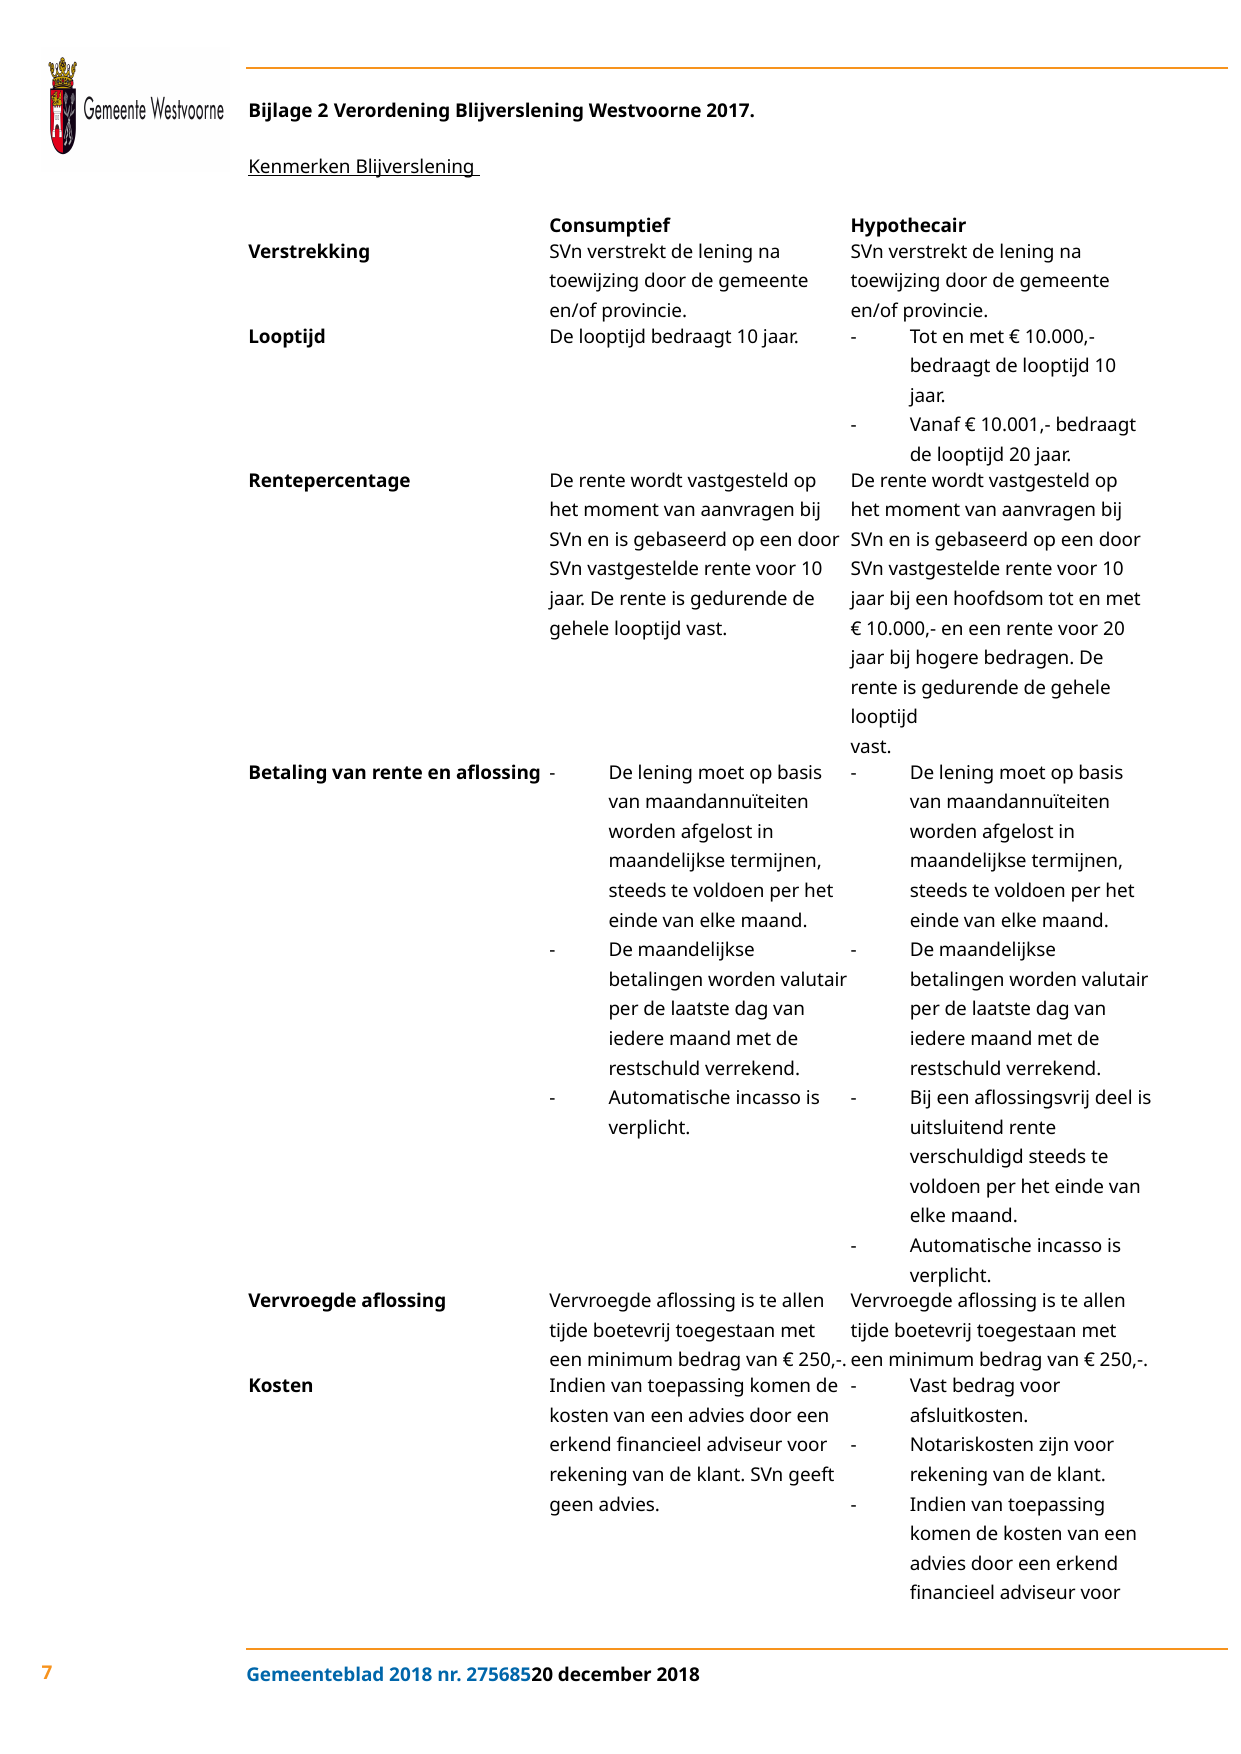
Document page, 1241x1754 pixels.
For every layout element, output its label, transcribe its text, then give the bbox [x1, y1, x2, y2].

table_cell Tot en met € 10.000,- bedraagt de looptijd 10 jaar. Vanaf € 10.001,- bedraagt de looptijd 20 jaar. [850, 323, 1152, 467]
table_cell Indien van toepassing komen de kosten van een advies door een erkend financieel adviseur voor rekening van de klant. SVn geeft geen advies. [549, 1373, 850, 1605]
table_header [248, 212, 549, 238]
text Kenmerken Blijverslening [248, 153, 1152, 179]
table_cell Kosten [248, 1373, 549, 1605]
table_header Hypothecair [850, 212, 1152, 238]
table_cell Rentepercentage [248, 467, 549, 759]
table_cell Vervroegde aflossing is te allen tijde boetevrij toegestaan met een minimum bedrag van € 250,-. [850, 1288, 1152, 1372]
table_cell Looptijd [248, 323, 549, 467]
table_cell Vast bedrag voor afsluitkosten. Notariskosten zijn voor rekening van de klant. Indien van toepassing komen de kosten van een advies door een erkend financieel adviseur voor [850, 1373, 1152, 1605]
table_cell Vervroegde aflossing is te allen tijde boetevrij toegestaan met een minimum bedrag van € 250,-. [549, 1288, 850, 1372]
table_cell Vervroegde aflossing [248, 1288, 549, 1372]
text Bijlage 2 Verordening Blijverslening Westvoorne 2017. [248, 95, 1152, 123]
table_cell SVn verstrekt de lening na toewijzing door de gemeente en/of provincie. [850, 238, 1152, 323]
table_header Consumptief [549, 212, 850, 238]
table_cell De looptijd bedraagt 10 jaar. [549, 323, 850, 467]
table_cell De rente wordt vastgesteld op het moment van aanvragen bij SVn en is gebaseerd op een door SVn vastgestelde rente voor 10 jaar bij een hoofdsom tot en met € 10.000,- en een rente voor 20 jaar bij hogere bedragen. De rente is gedurende de gehele looptijd vast. [850, 467, 1152, 759]
table_cell SVn verstrekt de lening na toewijzing door de gemeente en/of provincie. [549, 238, 850, 323]
table_cell Betaling van rente en aflossing [248, 759, 549, 1287]
table_cell De rente wordt vastgesteld op het moment van aanvragen bij SVn en is gebaseerd op een door SVn vastgestelde rente voor 10 jaar. De rente is gedurende de gehele looptijd vast. [549, 467, 850, 759]
table_cell De lening moet op basis van maandannuïteiten worden afgelost in maandelijkse termijnen, steeds te voldoen per het einde van elke maand. De maandelijkse betalingen worden valutair per de laatste dag van iedere maand met de restschuld verrekend. Bij een aflossingsvrij deel is uitsluitend rente verschuldigd steeds te voldoen per het einde van elke maand. Automatische incasso is verplicht. [850, 759, 1152, 1287]
table_cell De lening moet op basis van maandannuïteiten worden afgelost in maandelijkse termijnen, steeds te voldoen per het einde van elke maand. De maandelijkse betalingen worden valutair per de laatste dag van iedere maand met de restschuld verrekend. Automatische incasso is verplicht. [549, 759, 850, 1287]
table_cell Verstrekking [248, 238, 549, 323]
picture [41, 47, 231, 172]
